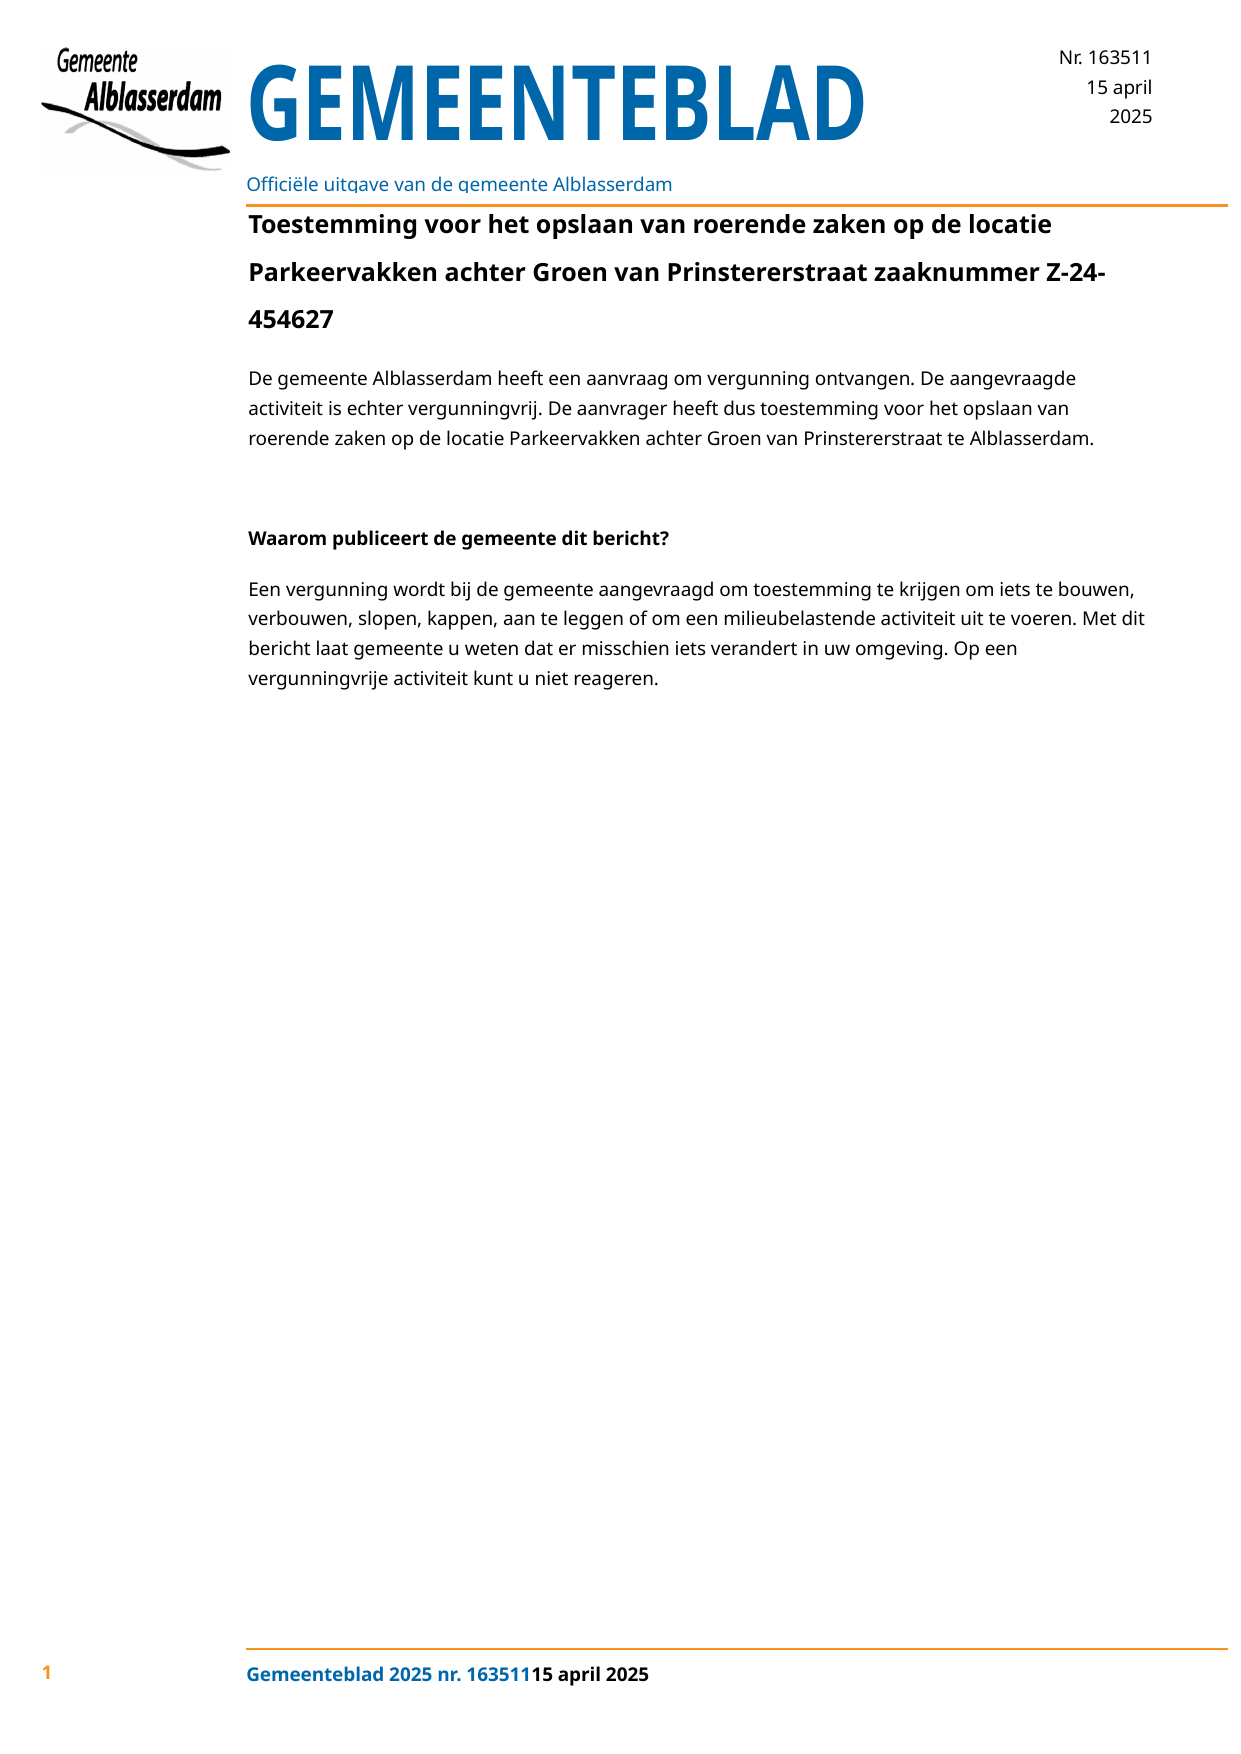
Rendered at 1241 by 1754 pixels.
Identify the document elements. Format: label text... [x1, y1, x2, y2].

text Een vergunning wordt bij de gemeente aangevraagd om toestemming te krijgen om iets te bouwen, verbouwen, slopen, kappen, aan te leggen of om een milieubelastende activiteit uit te voeren. Met dit bericht laat gemeente u weten dat er misschien iets verandert in uw omgeving. Op een vergunningvrije activiteit kunt u niet reageren. [248, 576, 1152, 690]
text Toestemming voor het opslaan van roerende zaken op de locatie Parkeervakken achter Groen van Prinstererstraat zaaknummer Z-24-454627 [248, 207, 1152, 336]
picture [41, 47, 231, 172]
text De gemeente Alblasserdam heeft een aanvraag om vergunning ontvangen. De aangevraagde activiteit is echter vergunningvrij. De aanvrager heeft dus toestemming voor het opslaan van roerende zaken op de locatie Parkeervakken achter Groen van Prinstererstraat te Alblasserdam. [248, 366, 1152, 450]
text Waarom publiceert de gemeente dit bericht? [248, 526, 1152, 551]
